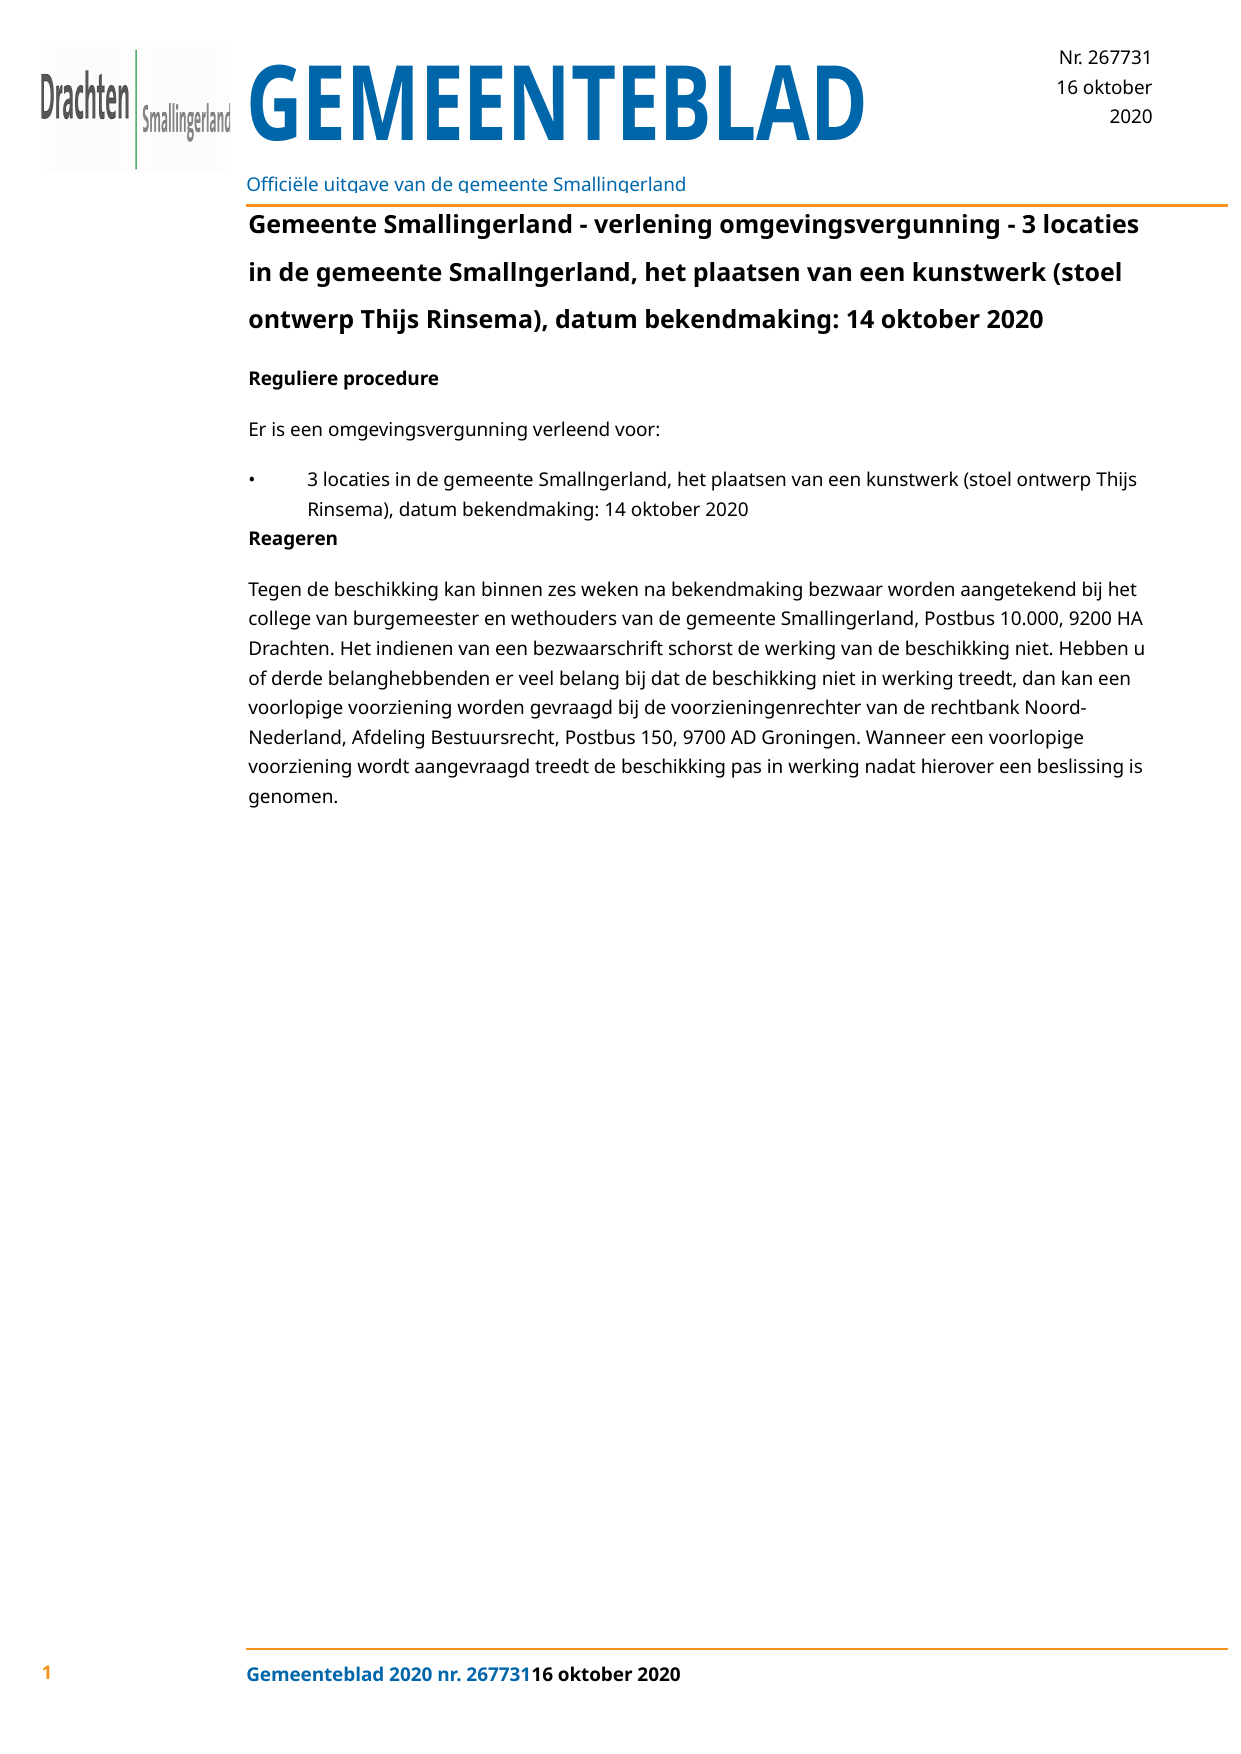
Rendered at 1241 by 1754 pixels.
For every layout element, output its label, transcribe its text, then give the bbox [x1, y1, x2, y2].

text Reageren [248, 526, 1152, 551]
text Tegen de beschikking kan binnen zes weken na bekendmaking bezwaar worden aangetekend bij het college van burgemeester en wethouders van de gemeente Smallingerland, Postbus 10.000, 9200 HA Drachten. Het indienen van een bezwaarschrift schorst de werking van de beschikking niet. Hebben u of derde belanghebbenden er veel belang bij dat de beschikking niet in werking treedt, dan kan een voorlopige voorziening worden gevraagd bij de voorzieningenrechter van de rechtbank Noord-Nederland, Afdeling Bestuursrecht, Postbus 150, 9700 AD Groningen. Wanneer een voorlopige voorziening wordt aangevraagd treedt de beschikking pas in werking nadat hierover een beslissing is genomen. [248, 576, 1152, 809]
text Gemeente Smallingerland - verlening omgevingsvergunning - 3 locaties in de gemeente Smallngerland, het plaatsen van een kunstwerk (stoel ontwerp Thijs Rinsema), datum bekendmaking: 14 oktober 2020 [248, 207, 1152, 336]
picture [41, 47, 231, 172]
list 3 locaties in de gemeente Smallngerland, het plaatsen van een kunstwerk (stoel ontwerp Thijs Rinsema), datum bekendmaking: 14 oktober 2020 [248, 466, 1152, 522]
text Reguliere procedure [248, 366, 1152, 391]
text Er is een omgevingsvergunning verleend voor: [248, 416, 1152, 442]
